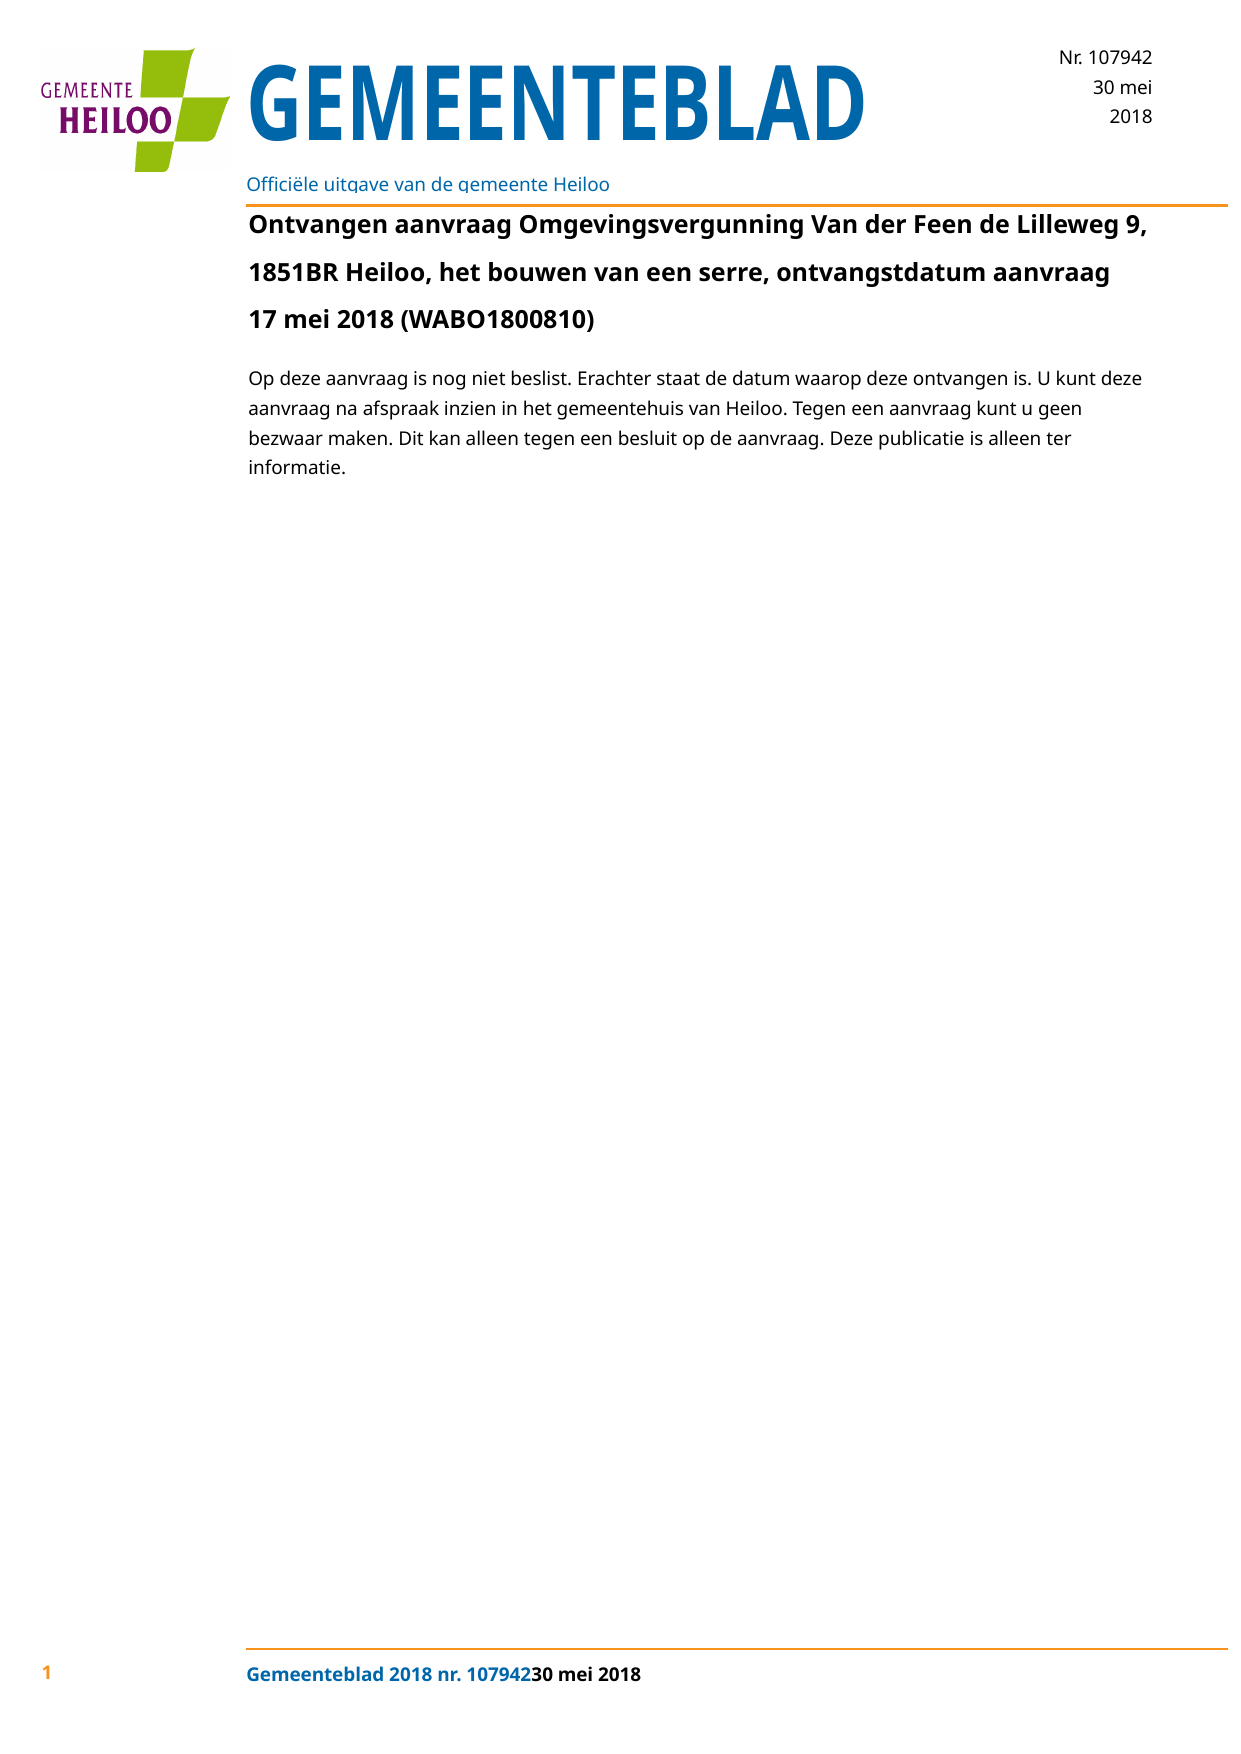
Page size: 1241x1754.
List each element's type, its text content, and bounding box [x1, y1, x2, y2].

picture [41, 47, 231, 172]
text Ontvangen aanvraag Omgevingsvergunning Van der Feen de Lilleweg 9, 1851BR Heiloo, het bouwen van een serre, ontvangstdatum aanvraag 17 mei 2018 (WABO1800810) [248, 207, 1152, 336]
text Op deze aanvraag is nog niet beslist. Erachter staat de datum waarop deze ontvangen is. U kunt deze aanvraag na afspraak inzien in het gemeentehuis van Heiloo. Tegen een aanvraag kunt u geen bezwaar maken. Dit kan alleen tegen een besluit op de aanvraag. Deze publicatie is alleen ter informatie. [248, 366, 1152, 480]
